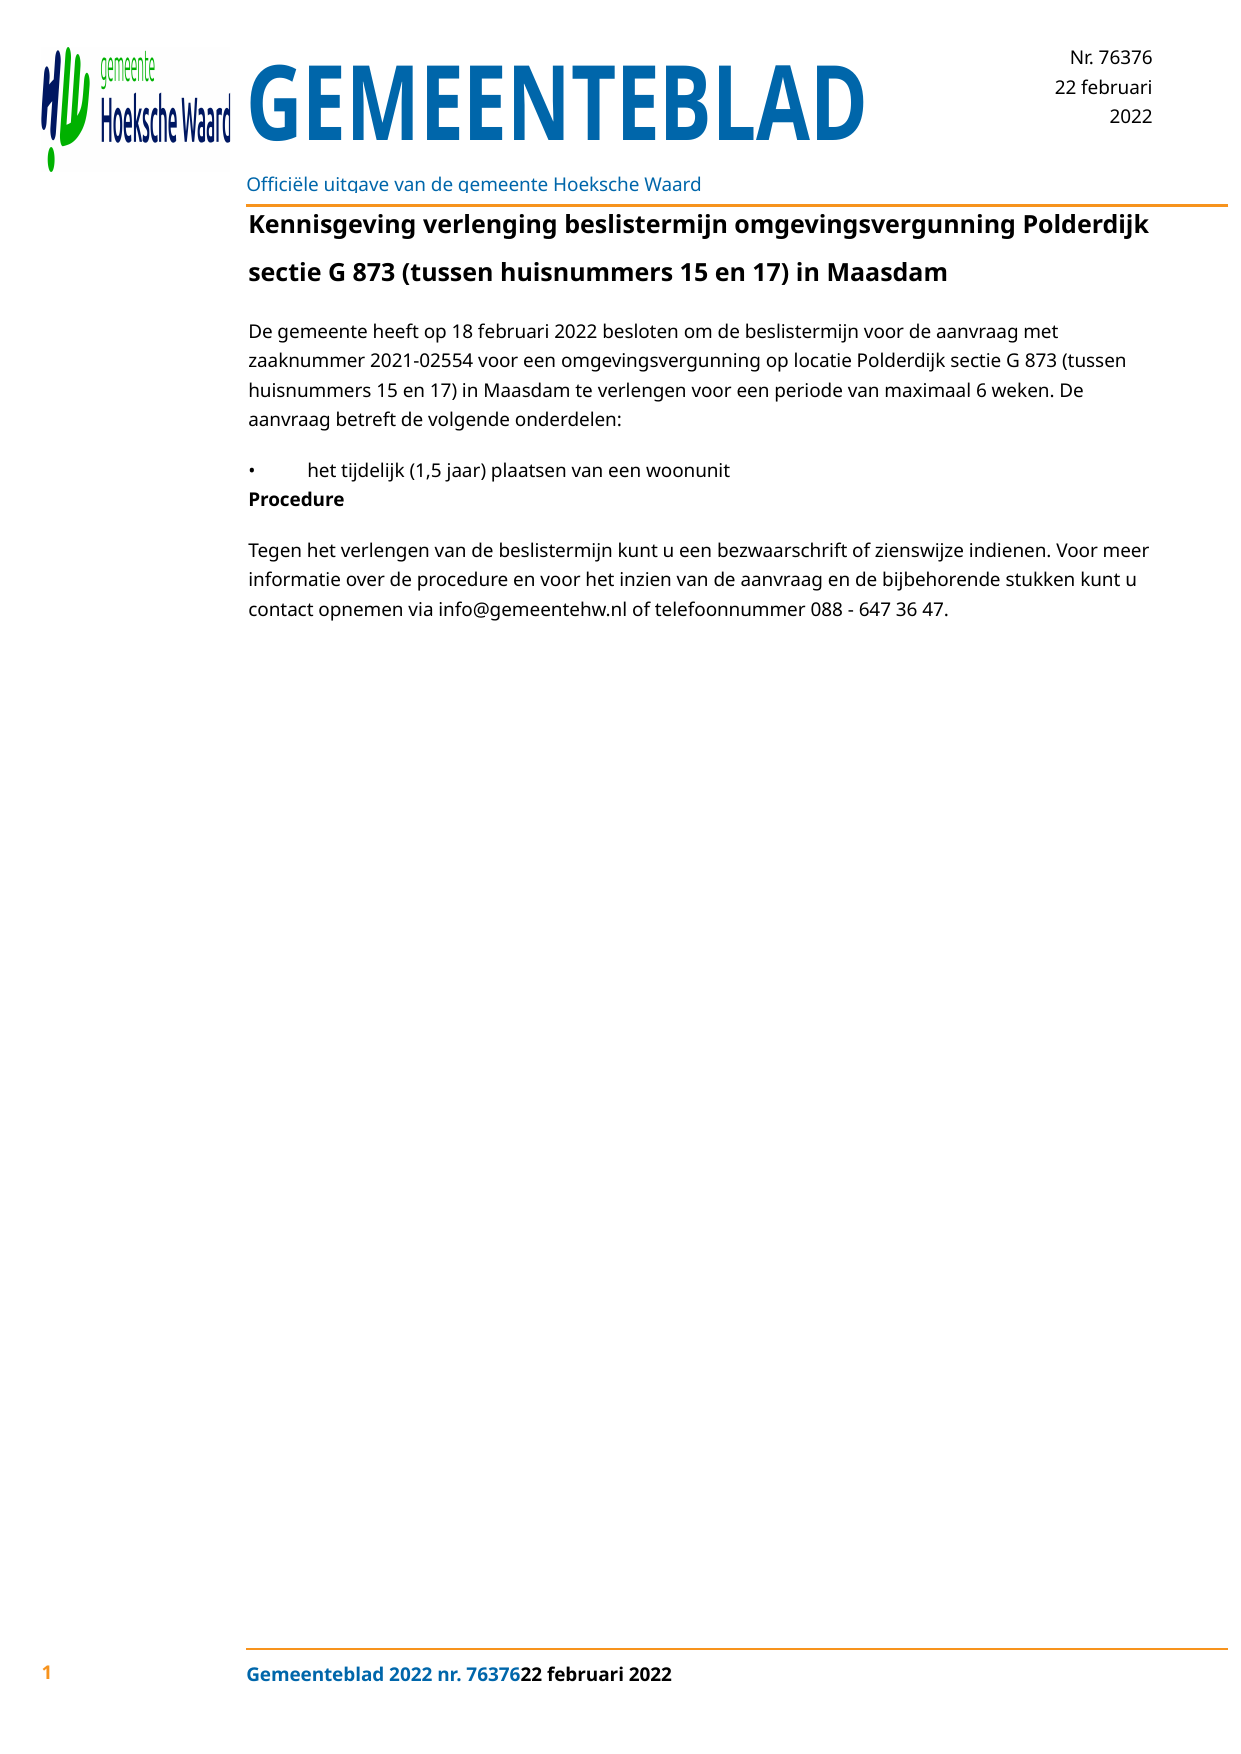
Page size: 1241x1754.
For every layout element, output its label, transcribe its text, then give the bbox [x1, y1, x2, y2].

list het tijdelijk (1,5 jaar) plaatsen van een woonunit [248, 457, 1152, 483]
text De gemeente heeft op 18 februari 2022 besloten om de beslistermijn voor de aanvraag met zaaknummer 2021-02554 voor een omgevingsvergunning op locatie Polderdijk sectie G 873 (tussen huisnummers 15 en 17) in Maasdam te verlengen voor een periode van maximaal 6 weken. De aanvraag betreft de volgende onderdelen: [248, 318, 1152, 432]
text Kennisgeving verlenging beslistermijn omgevingsvergunning Polderdijk sectie G 873 (tussen huisnummers 15 en 17) in Maasdam [248, 207, 1152, 288]
picture [41, 47, 231, 172]
text Procedure [248, 487, 1152, 512]
text Tegen het verlengen van de beslistermijn kunt u een bezwaarschrift of zienswijze indienen. Voor meer informatie over de procedure en voor het inzien van de aanvraag en de bijbehorende stukken kunt u contact opnemen via info@gemeentehw.nl of telefoonnummer 088 - 647 36 47. [248, 537, 1152, 622]
